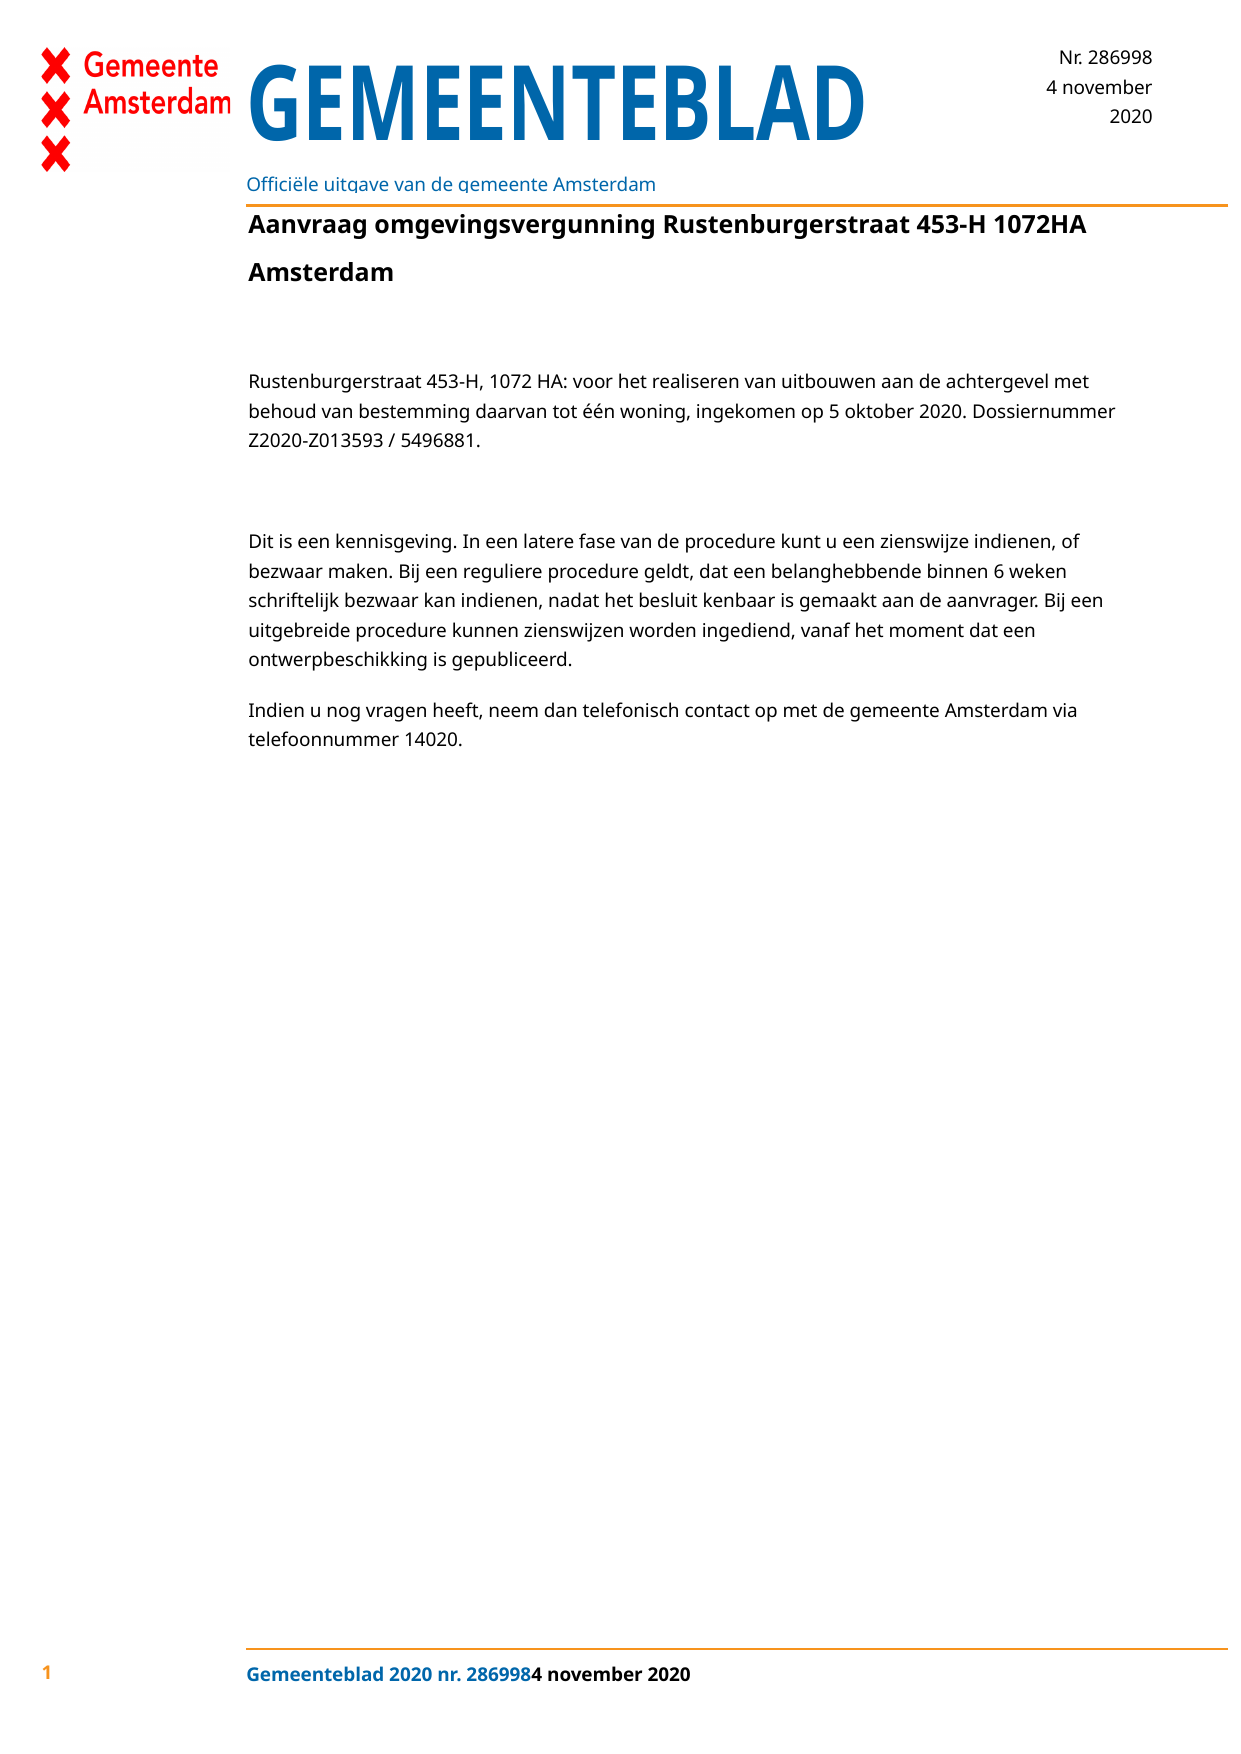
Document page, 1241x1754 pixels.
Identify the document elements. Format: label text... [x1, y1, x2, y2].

text Indien u nog vragen heeft, neem dan telefonisch contact op met de gemeente Amsterdam via telefoonnummer 14020. [248, 697, 1152, 752]
picture [41, 47, 231, 172]
text Rustenburgerstraat 453-H, 1072 HA: voor het realiseren van uitbouwen aan de achtergevel met behoud van bestemming daarvan tot één woning, ingekomen op 5 oktober 2020. Dossiernummer Z2020-Z013593 / 5496881. [248, 368, 1152, 453]
text Aanvraag omgevingsvergunning Rustenburgerstraat 453-H 1072HA Amsterdam [248, 207, 1152, 288]
text Dit is een kennisgeving. In een latere fase van de procedure kunt u een zienswijze indienen, of bezwaar maken. Bij een reguliere procedure geldt, dat een belanghebbende binnen 6 weken schriftelijk bezwaar kan indienen, nadat het besluit kenbaar is gemaakt aan de aanvrager. Bij een uitgebreide procedure kunnen zienswijzen worden ingediend, vanaf het moment dat een ontwerpbeschikking is gepubliceerd. [248, 528, 1152, 672]
